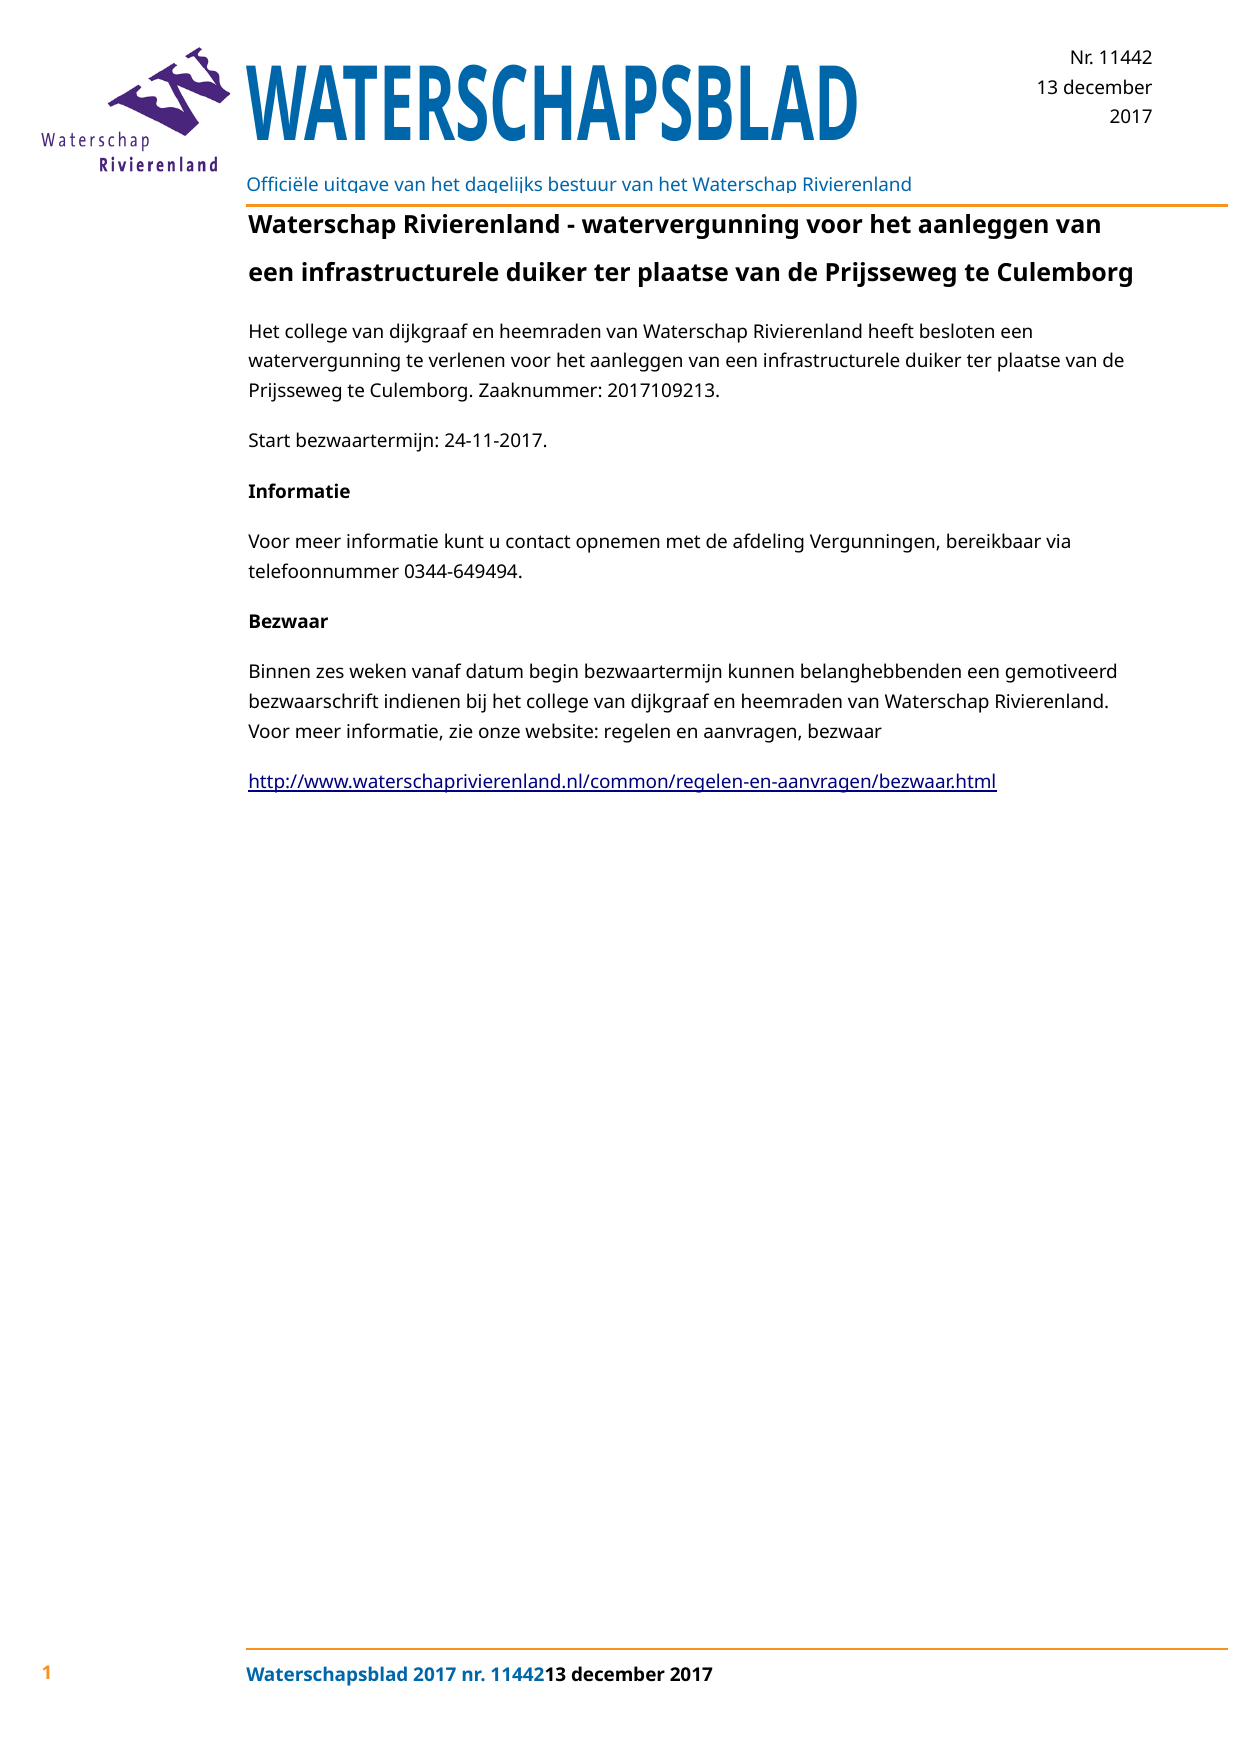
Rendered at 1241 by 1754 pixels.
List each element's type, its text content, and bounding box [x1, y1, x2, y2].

text Bezwaar [248, 608, 1152, 634]
text Het college van dijkgraaf en heemraden van Waterschap Rivierenland heeft besloten een watervergunning te verlenen voor het aanleggen van een infrastructurele duiker ter plaatse van de Prijsseweg te Culemborg. Zaaknummer: 2017109213. [248, 318, 1152, 403]
text Waterschap Rivierenland - watervergunning voor het aanleggen van een infrastructurele duiker ter plaatse van de Prijsseweg te Culemborg [248, 207, 1152, 288]
text Binnen zes weken vanaf datum begin bezwaartermijn kunnen belanghebbenden een gemotiveerd bezwaarschrift indienen bij het college van dijkgraaf en heemraden van Waterschap Rivierenland. Voor meer informatie, zie onze website: regelen en aanvragen, bezwaar [248, 659, 1152, 744]
text Informatie [248, 478, 1152, 504]
picture [41, 47, 231, 172]
text Voor meer informatie kunt u contact opnemen met de afdeling Vergunningen, bereikbaar via telefoonnummer 0344-649494. [248, 528, 1152, 584]
text http://www.waterschaprivierenland.nl/common/regelen-en-aanvragen/bezwaar.html [248, 768, 1152, 794]
text Start bezwaartermijn: 24-11-2017. [248, 427, 1152, 453]
